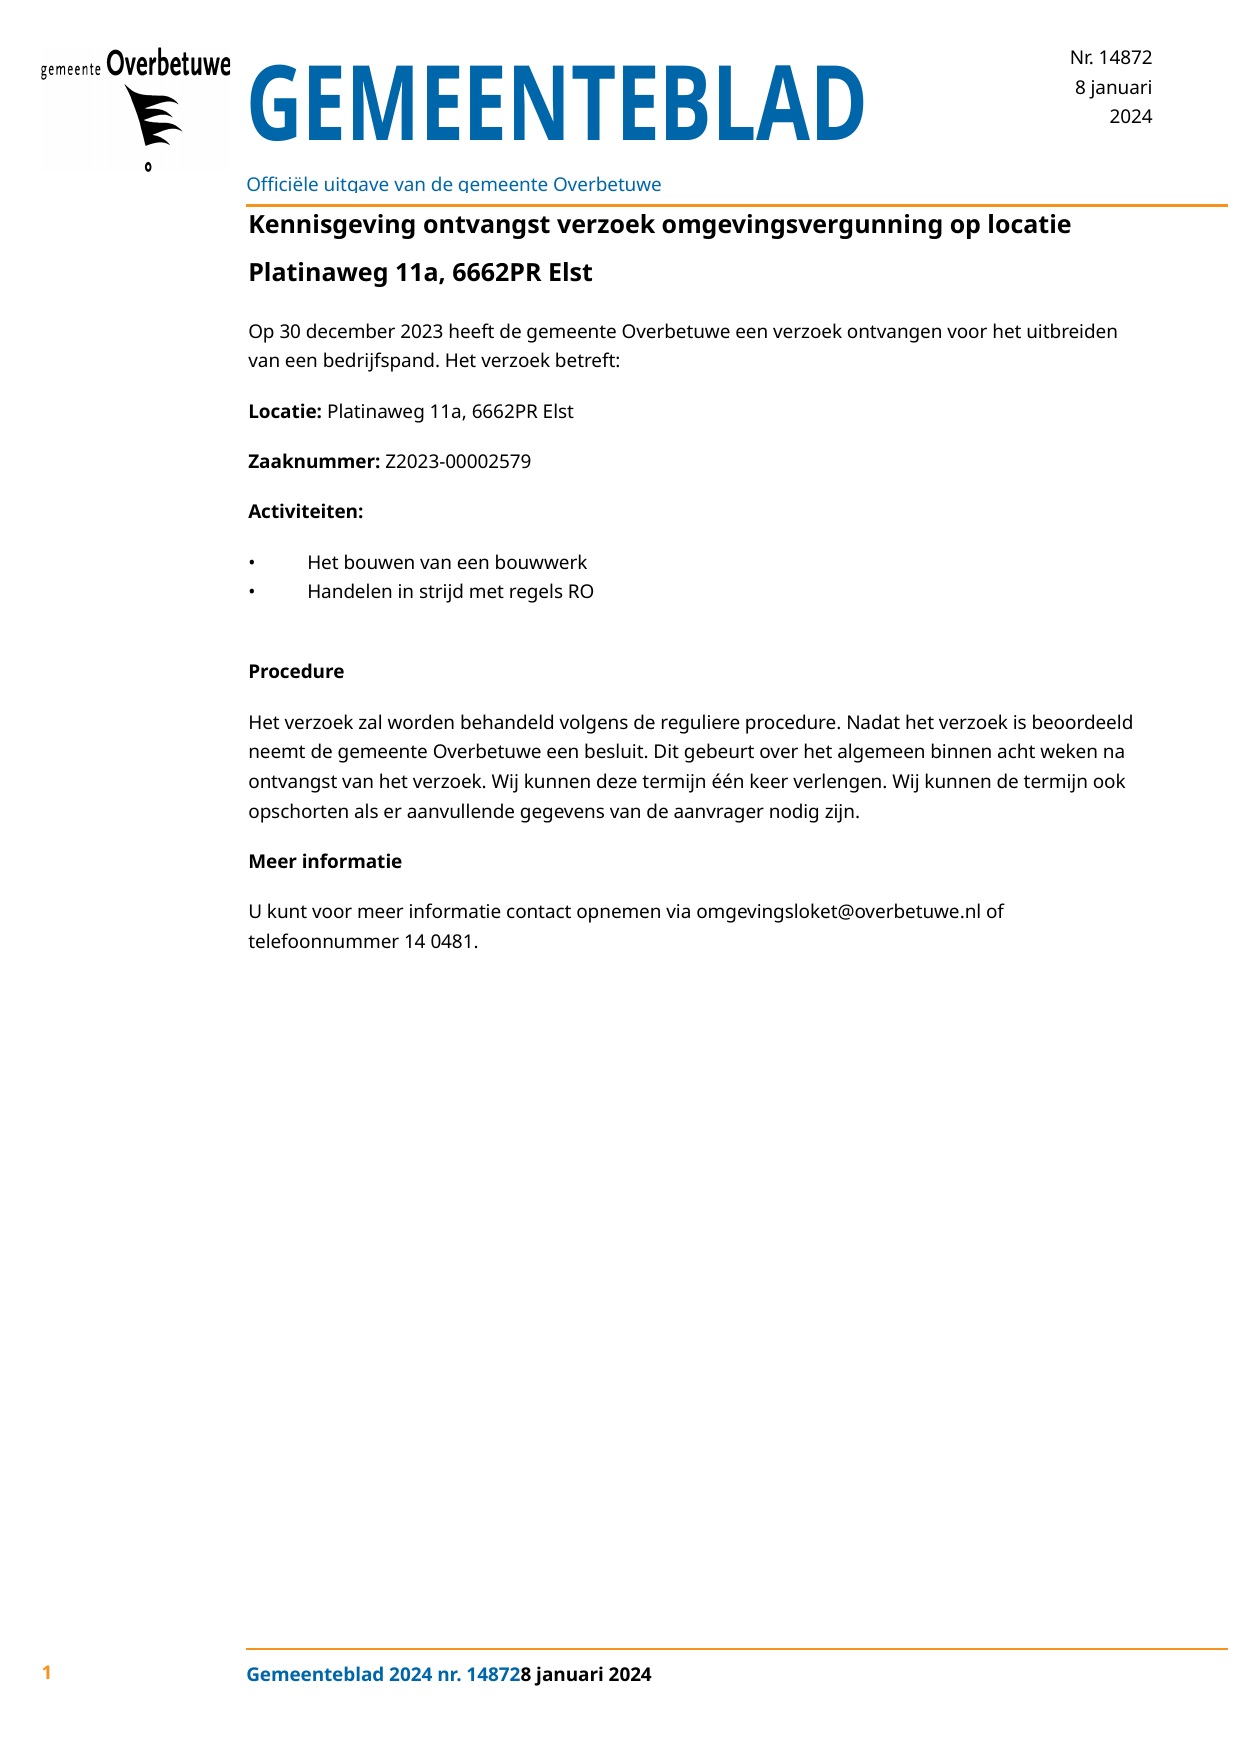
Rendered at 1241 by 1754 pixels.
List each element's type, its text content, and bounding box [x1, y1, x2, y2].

text Meer informatie [248, 848, 1152, 874]
text Zaaknummer: Z2023-00002579 [248, 448, 1152, 474]
picture [41, 47, 231, 172]
text Locatie: Platinaweg 11a, 6662PR Elst [248, 398, 1152, 424]
list Handelen in strijd met regels RO [248, 579, 1152, 604]
text Op 30 december 2023 heeft de gemeente Overbetuwe een verzoek ontvangen voor het uitbreiden van een bedrijfspand. Het verzoek betreft: [248, 318, 1152, 373]
text Kennisgeving ontvangst verzoek omgevingsvergunning op locatie Platinaweg 11a, 6662PR Elst [248, 207, 1152, 288]
list Het bouwen van een bouwwerk [248, 549, 1152, 575]
text Procedure [248, 659, 1152, 684]
text Het verzoek zal worden behandeld volgens de reguliere procedure. Nadat het verzoek is beoordeeld neemt de gemeente Overbetuwe een besluit. Dit gebeurt over het algemeen binnen acht weken na ontvangst van het verzoek. Wij kunnen deze termijn één keer verlengen. Wij kunnen de termijn ook opschorten als er aanvullende gegevens van de aanvrager nodig zijn. [248, 709, 1152, 824]
text Activiteiten: [248, 499, 1152, 524]
text U kunt voor meer informatie contact opnemen via omgevingsloket@overbetuwe.nl of telefoonnummer 14 0481. [248, 899, 1152, 954]
